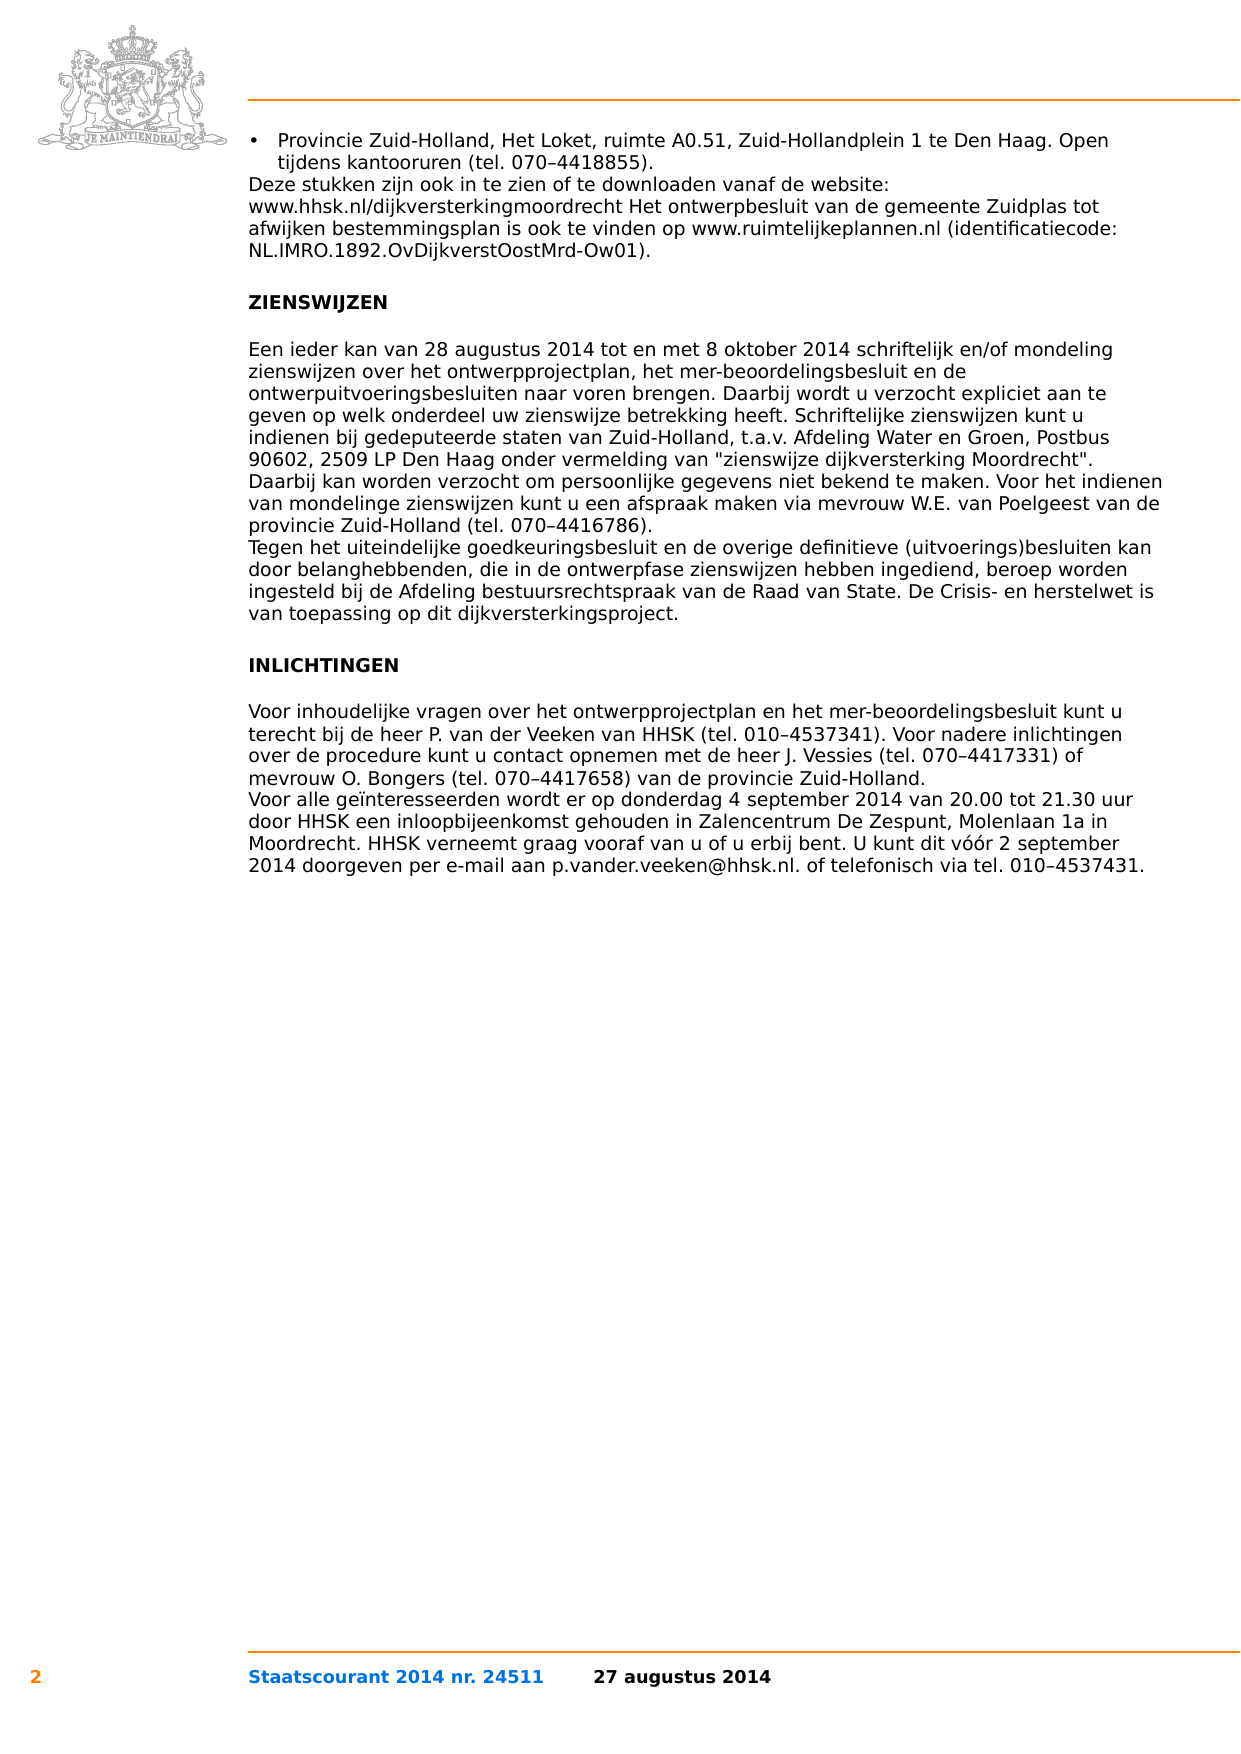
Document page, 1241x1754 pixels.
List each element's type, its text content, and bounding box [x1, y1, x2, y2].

text Een ieder kan van 28 augustus 2014 tot en met 8 oktober 2014 schriftelijk en/of mondeling zienswijzen over het ontwerpprojectplan, het mer-beoordelingsbesluit en de ontwerpuitvoeringsbesluiten naar voren brengen. Daarbij wordt u verzocht expliciet aan te geven op welk onderdeel uw zienswijze betrekking heeft. Schriftelijke zienswijzen kunt u indienen bij gedeputeerde staten van Zuid-Holland, t.a.v. Afdeling Water en Groen, Postbus 90602, 2509 LP Den Haag onder vermelding van "zienswijze dijkversterking Moordrecht". Daarbij kan worden verzocht om persoonlijke gegevens niet bekend te maken. Voor het indienen van mondelinge zienswijzen kunt u een afspraak maken via mevrouw W.E. van Poelgeest van de provincie Zuid-Holland (tel. 070–4416786). [248, 339, 1163, 537]
text Voor inhoudelijke vragen over het ontwerpprojectplan en het mer-beoordelingsbesluit kunt u terecht bij de heer P. van der Veeken van HHSK (tel. 010–4537341). Voor nadere inlichtingen over de procedure kunt u contact opnemen met de heer J. Vessies (tel. 070–4417331) of mevrouw O. Bongers (tel. 070–4417658) van de provincie Zuid-Holland. [248, 701, 1163, 789]
text Deze stukken zijn ook in te zien of te downloaden vanaf de website: www.hhsk.nl/dijkversterkingmoordrecht Het ontwerpbesluit van de gemeente Zuidplas tot afwijken bestemmingsplan is ook te vinden op www.ruimtelijkeplannen.nl (identificatiecode: NL.IMRO.1892.OvDijkverstOostMrd-Ow01). [248, 174, 1163, 262]
text Tegen het uiteindelijke goedkeuringsbesluit en de overige definitieve (uitvoerings)besluiten kan door belanghebbenden, die in de ontwerpfase zienswijzen hebben ingediend, beroep worden ingesteld bij de Afdeling bestuursrechtspraak van de Raad van State. De Crisis- en herstelwet is van toepassing op dit dijkversterkingsproject. [248, 537, 1163, 624]
subtitle ZIENSWIJZEN [248, 292, 1163, 314]
text Voor alle geïnteresseerden wordt er op donderdag 4 september 2014 van 20.00 tot 21.30 uur door HHSK een inloopbijeenkomst gehouden in Zalencentrum De Zespunt, Molenlaan 1a in Moordrecht. HHSK verneemt graag vooraf van u of u erbij bent. U kunt dit vóór 2 september 2014 doorgeven per e-mail aan p.vander.veeken@hhsk.nl. of telefonisch via tel. 010–4537431. [248, 789, 1163, 877]
picture [38, 25, 227, 150]
subtitle INLICHTINGEN [248, 654, 1163, 676]
text • Provincie Zuid-Holland, Het Loket, ruimte A0.51, Zuid-Hollandplein 1 te Den Haag. Open tijdens kantooruren (tel. 070–4418855). [248, 130, 1163, 174]
